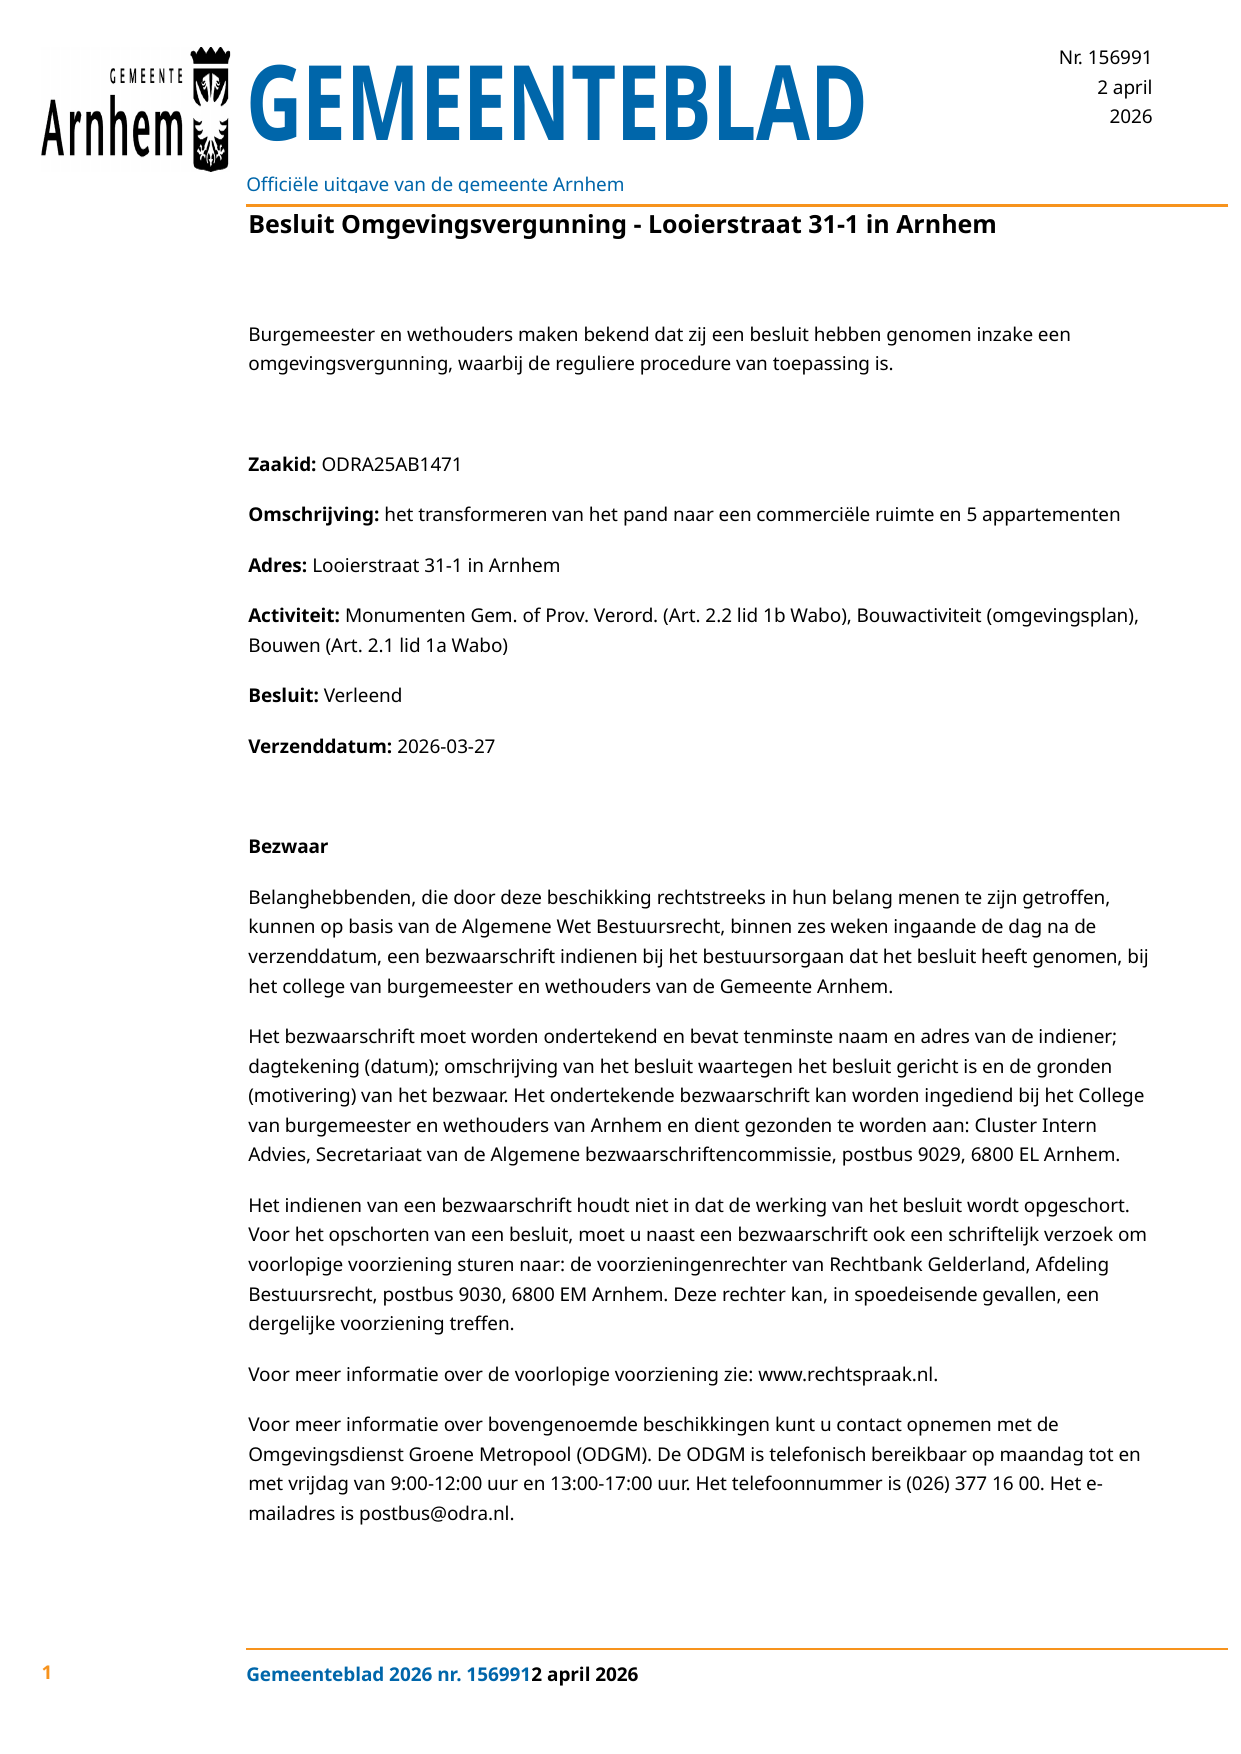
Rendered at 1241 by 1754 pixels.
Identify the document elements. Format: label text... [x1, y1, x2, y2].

text Activiteit: Monumenten Gem. of Prov. Verord. (Art. 2.2 lid 1b Wabo), Bouwactiviteit (omgevingsplan), Bouwen (Art. 2.1 lid 1a Wabo) [248, 602, 1152, 658]
text Het indienen van een bezwaarschrift houdt niet in dat de werking van het besluit wordt opgeschort. Voor het opschorten van een besluit, moet u naast een bezwaarschrift ook een schriftelijk verzoek om voorlopige voorziening sturen naar: de voorzieningenrechter van Rechtbank Gelderland, Afdeling Bestuursrecht, postbus 9030, 6800 EM Arnhem. Deze rechter kan, in spoedeisende gevallen, een dergelijke voorziening treffen. [248, 1192, 1152, 1336]
text Burgemeester en wethouders maken bekend dat zij een besluit hebben genomen inzake een omgevingsvergunning, waarbij de reguliere procedure van toepassing is. [248, 321, 1152, 376]
text Besluit: Verleend [248, 682, 1152, 708]
picture [41, 47, 231, 172]
text Belanghebbenden, die door deze beschikking rechtstreeks in hun belang menen te zijn getroffen, kunnen op basis van de Algemene Wet Bestuursrecht, binnen zes weken ingaande de dag na de verzenddatum, een bezwaarschrift indienen bij het bestuursorgaan dat het besluit heeft genomen, bij het college van burgemeester en wethouders van de Gemeente Arnhem. [248, 884, 1152, 998]
text Besluit Omgevingsvergunning - Looierstraat 31-1 in Arnhem [248, 207, 1152, 241]
text Verzenddatum: 2026-03-27 [248, 733, 1152, 758]
text Adres: Looierstraat 31-1 in Arnhem [248, 552, 1152, 578]
text Omschrijving: het transformeren van het pand naar een commerciële ruimte en 5 appartementen [248, 502, 1152, 527]
text Voor meer informatie over bovengenoemde beschikkingen kunt u contact opnemen met de Omgevingsdienst Groene Metropool (ODGM). De ODGM is telefonisch bereikbaar op maandag tot en met vrijdag van 9:00-12:00 uur en 13:00-17:00 uur. Het telefoonnummer is (026) 377 16 00. Het e-mailadres is postbus@odra.nl. [248, 1411, 1152, 1526]
text Bezwaar [248, 834, 1152, 859]
text Het bezwaarschrift moet worden ondertekend en bevat tenminste naam en adres van de indiener; dagtekening (datum); omschrijving van het besluit waartegen het besluit gericht is en de gronden (motivering) van het bezwaar. Het ondertekende bezwaarschrift kan worden ingediend bij het College van burgemeester en wethouders van Arnhem en dient gezonden te worden aan: Cluster Intern Advies, Secretariaat van de Algemene bezwaarschriftencommissie, postbus 9029, 6800 EL Arnhem. [248, 1023, 1152, 1167]
text Voor meer informatie over de voorlopige voorziening zie: www.rechtspraak.nl. [248, 1361, 1152, 1386]
text Zaakid: ODRA25AB1471 [248, 451, 1152, 477]
